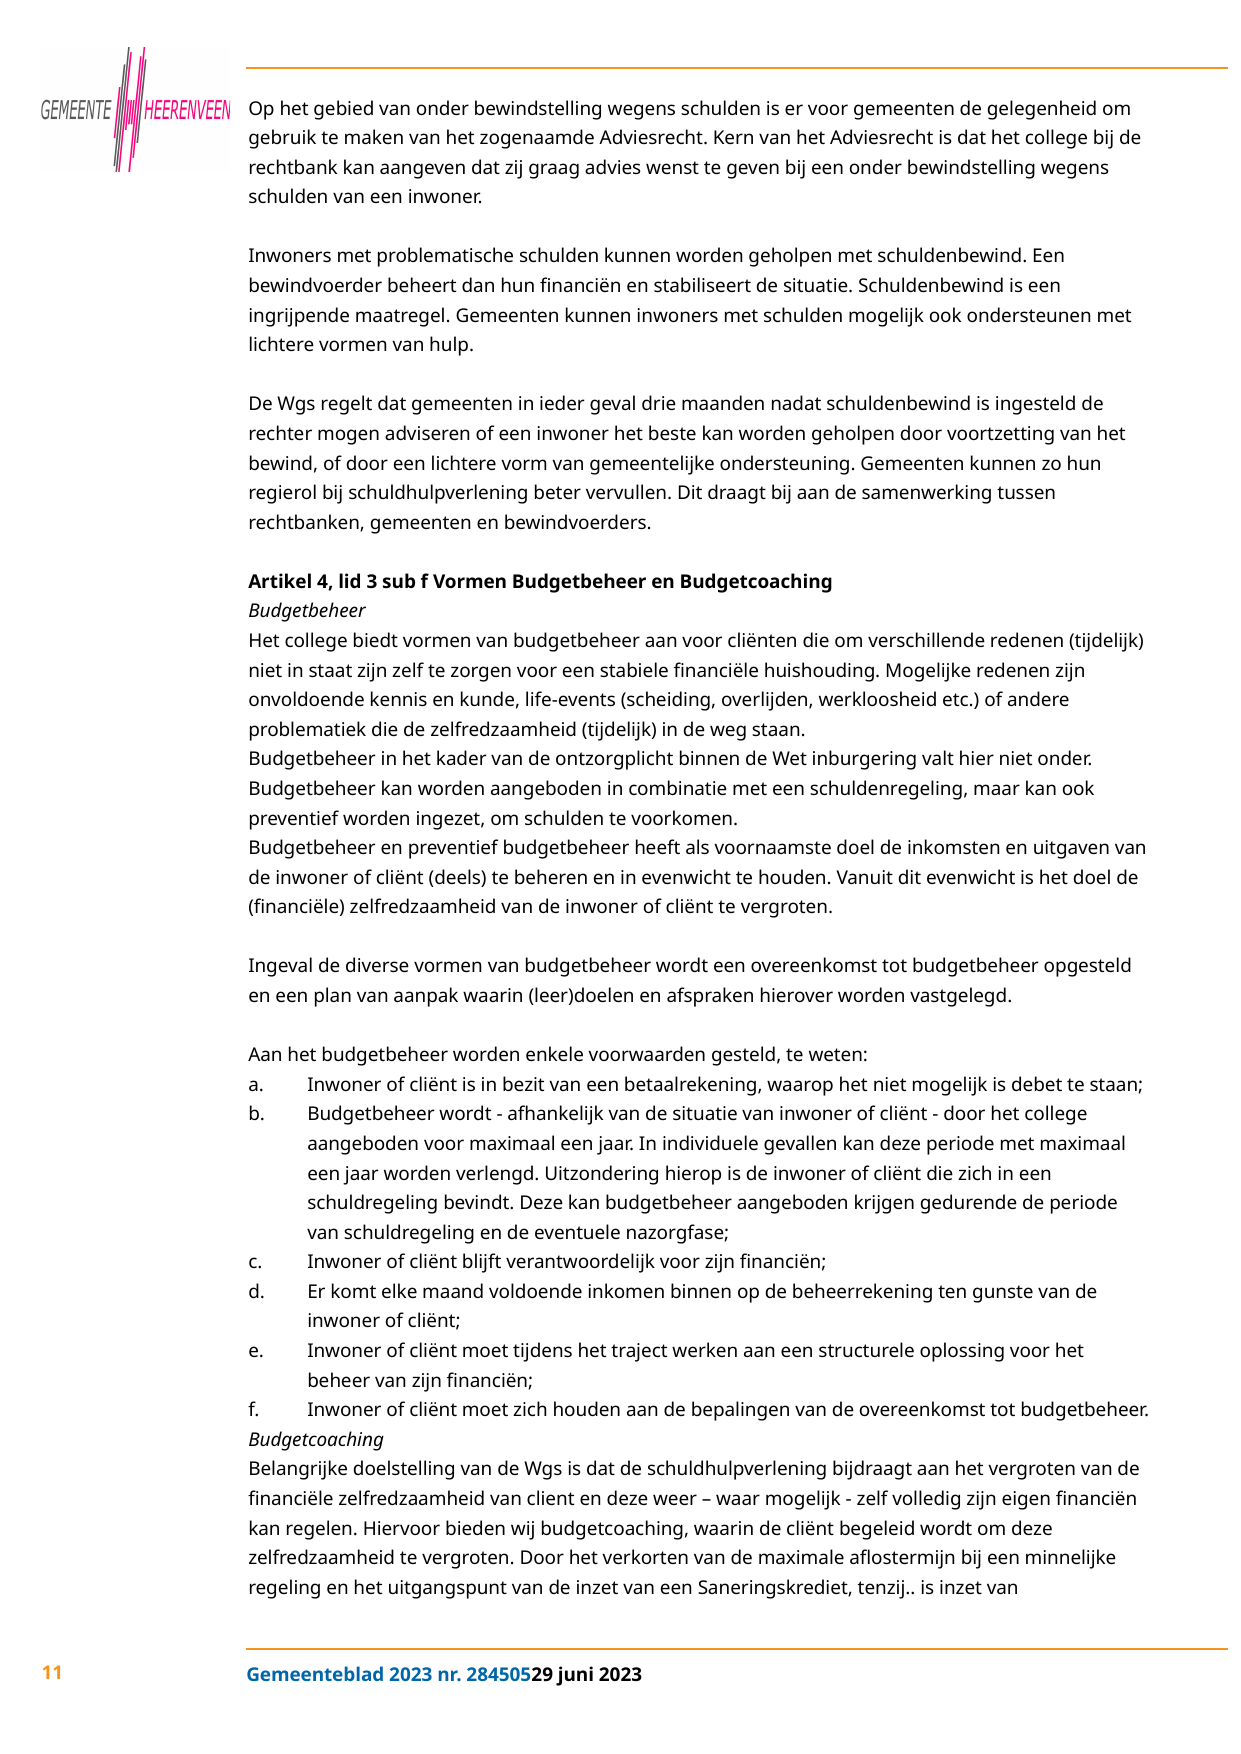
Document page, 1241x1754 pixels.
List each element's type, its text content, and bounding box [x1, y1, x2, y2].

list Budgetbeheer wordt - afhankelijk van de situatie van inwoner of cliënt - door het college aangeboden voor maximaal een jaar. In individuele gevallen kan deze periode met maximaal een jaar worden verlengd. Uitzondering hierop is de inwoner of cliënt die zich in een schuldregeling bevindt. Deze kan budgetbeheer aangeboden krijgen gedurende de periode van schuldregeling en de eventuele nazorgfase; [248, 1101, 1152, 1245]
text Inwoners met problematische schulden kunnen worden geholpen met schuldenbewind. Een bewindvoerder beheert dan hun financiën en stabiliseert de situatie. Schuldenbewind is een ingrijpende maatregel. Gemeenten kunnen inwoners met schulden mogelijk ook ondersteunen met lichtere vormen van hulp. [248, 243, 1152, 357]
text Artikel 4, lid 3 sub f Vormen Budgetbeheer en Budgetcoaching [248, 568, 1152, 594]
text Het college biedt vormen van budgetbeheer aan voor cliënten die om verschillende redenen (tijdelijk) niet in staat zijn zelf te zorgen voor een stabiele financiële huishouding. Mogelijke redenen zijn onvoldoende kennis en kunde, life-events (scheiding, overlijden, werkloosheid etc.) of andere problematiek die de zelfredzaamheid (tijdelijk) in de weg staan. [248, 627, 1152, 742]
text Aan het budgetbeheer worden enkele voorwaarden gesteld, te weten: [248, 1041, 1152, 1067]
text Belangrijke doelstelling van de Wgs is dat de schuldhulpverlening bijdraagt aan het vergroten van de financiële zelfredzaamheid van client en deze weer – waar mogelijk - zelf volledig zijn eigen financiën kan regelen. Hiervoor bieden wij budgetcoaching, waarin de cliënt begeleid wordt om deze zelfredzaamheid te vergroten. Door het verkorten van de maximale aflostermijn bij een minnelijke regeling en het uitgangspunt van de inzet van een Saneringskrediet, tenzij.. is inzet van [248, 1456, 1152, 1600]
text Op het gebied van onder bewindstelling wegens schulden is er voor gemeenten de gelegenheid om gebruik te maken van het zogenaamde Adviesrecht. Kern van het Adviesrecht is dat het college bij de rechtbank kan aangeven dat zij graag advies wenst te geven bij een onder bewindstelling wegens schulden van een inwoner. [248, 95, 1152, 209]
text Budgetbeheer en preventief budgetbeheer heeft als voornaamste doel de inkomsten en uitgaven van de inwoner of cliënt (deels) te beheren en in evenwicht te houden. Vanuit dit evenwicht is het doel de (financiële) zelfredzaamheid van de inwoner of cliënt te vergroten. [248, 834, 1152, 919]
text Ingeval de diverse vormen van budgetbeheer wordt een overeenkomst tot budgetbeheer opgesteld en een plan van aanpak waarin (leer)doelen en afspraken hierover worden vastgelegd. [248, 953, 1152, 1008]
picture [41, 47, 231, 172]
text Budgetbeheer kan worden aangeboden in combinatie met een schuldenregeling, maar kan ook preventief worden ingezet, om schulden te voorkomen. [248, 775, 1152, 831]
text Budgetcoaching [248, 1426, 1152, 1452]
list Inwoner of cliënt moet zich houden aan de bepalingen van de overeenkomst tot budgetbeheer. [248, 1396, 1152, 1422]
text Budgetbeheer in het kader van de ontzorgplicht binnen de Wet inburgering valt hier niet onder. [248, 746, 1152, 771]
list Inwoner of cliënt moet tijdens het traject werken aan een structurele oplossing voor het beheer van zijn financiën; [248, 1337, 1152, 1393]
list Inwoner of cliënt is in bezit van een betaalrekening, waarop het niet mogelijk is debet te staan; [248, 1071, 1152, 1097]
list Er komt elke maand voldoende inkomen binnen op de beheerrekening ten gunste van de inwoner of cliënt; [248, 1278, 1152, 1333]
text Budgetbeheer [248, 598, 1152, 623]
list Inwoner of cliënt blijft verantwoordelijk voor zijn financiën; [248, 1248, 1152, 1274]
text De Wgs regelt dat gemeenten in ieder geval drie maanden nadat schuldenbewind is ingesteld de rechter mogen adviseren of een inwoner het beste kan worden geholpen door voortzetting van het bewind, of door een lichtere vorm van gemeentelijke ondersteuning. Gemeenten kunnen zo hun regierol bij schuldhulpverlening beter vervullen. Dit draagt bij aan de samenwerking tussen rechtbanken, gemeenten en bewindvoerders. [248, 391, 1152, 535]
